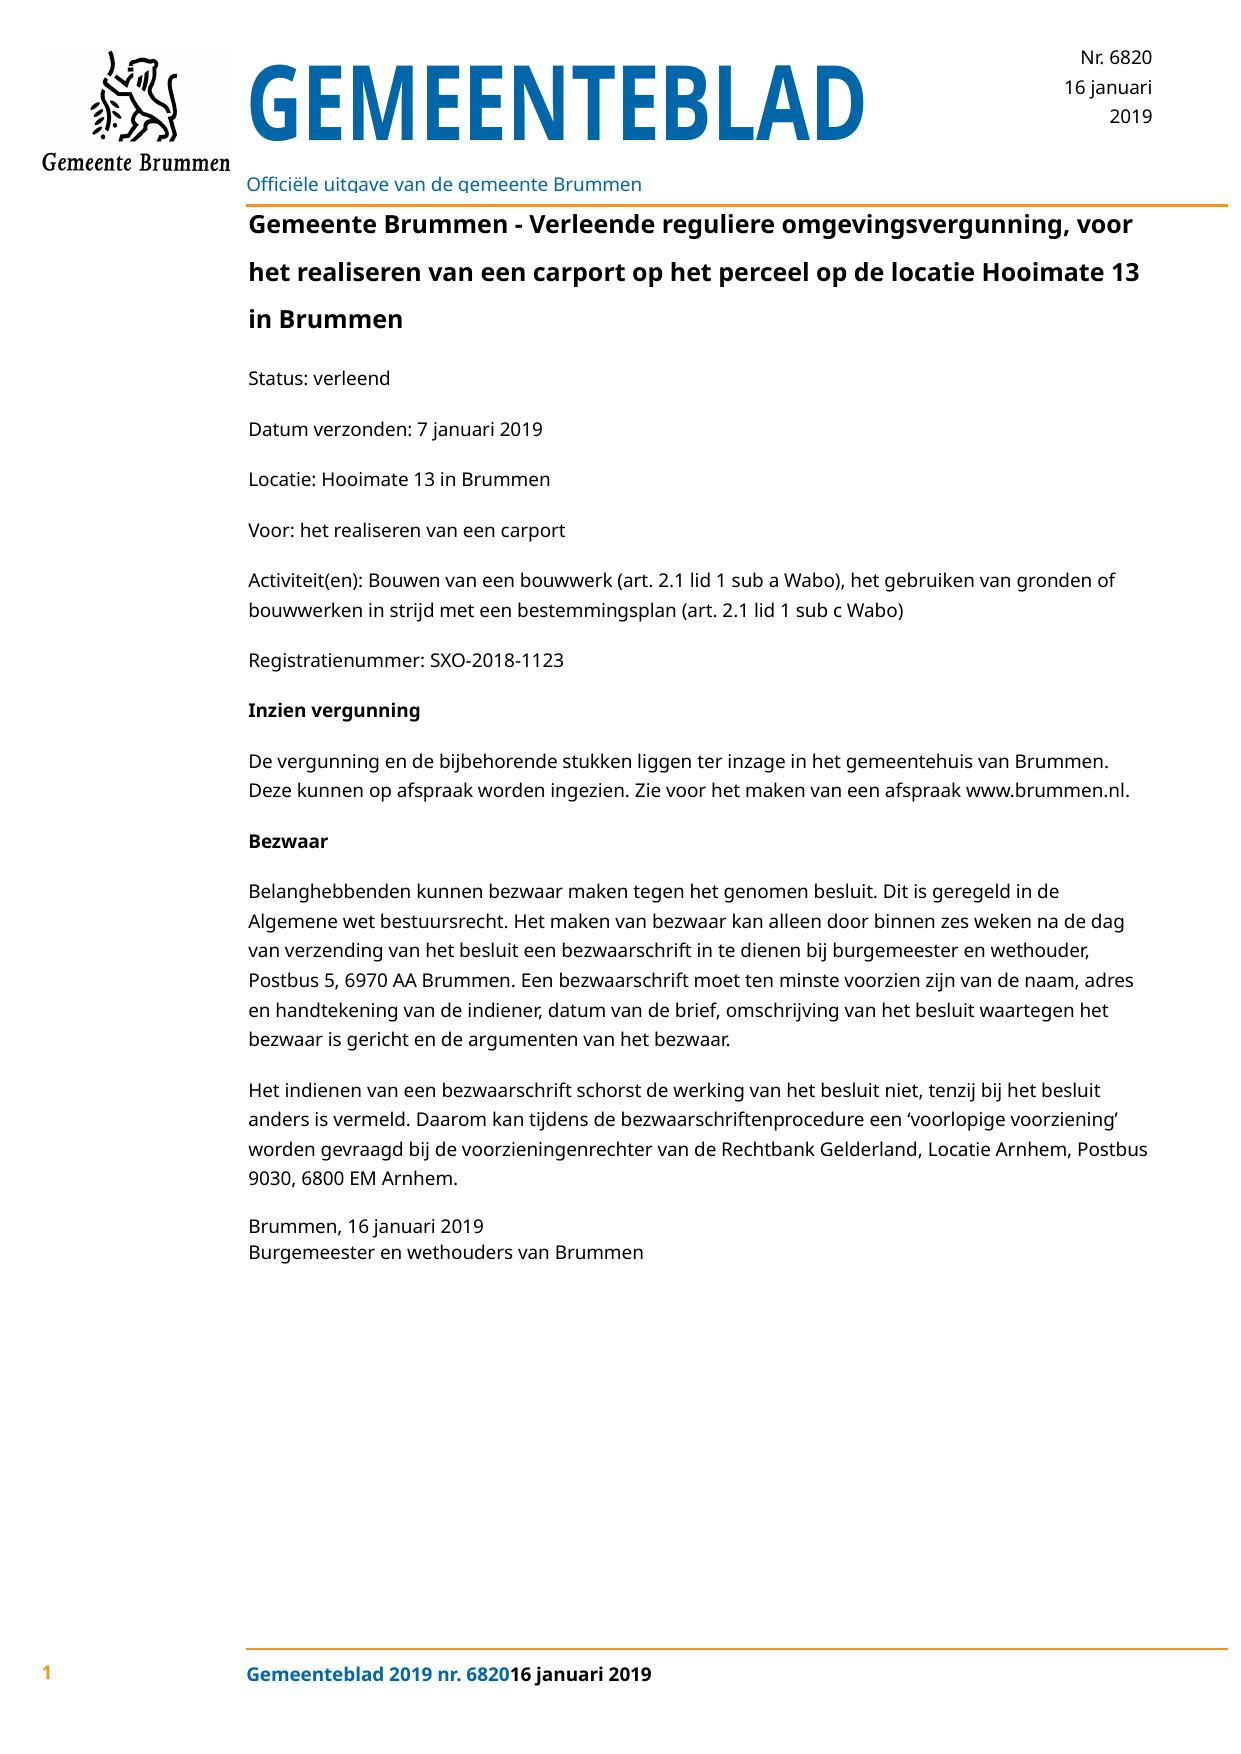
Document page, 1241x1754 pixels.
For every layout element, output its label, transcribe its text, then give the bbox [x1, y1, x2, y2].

text Voor: het realiseren van een carport [248, 517, 1152, 542]
text Inzien vergunning [248, 698, 1152, 723]
picture [41, 47, 231, 172]
text Het indienen van een bezwaarschrift schorst de werking van het besluit niet, tenzij bij het besluit anders is vermeld. Daarom kan tijdens de bezwaarschriftenprocedure een ‘voorlopige voorziening’ worden gevraagd bij de voorzieningenrechter van de Rechtbank Gelderland, Locatie Arnhem, Postbus 9030, 6800 EM Arnhem. [248, 1077, 1152, 1191]
text Belanghebbenden kunnen bezwaar maken tegen het genomen besluit. Dit is geregeld in de Algemene wet bestuursrecht. Het maken van bezwaar kan alleen door binnen zes weken na de dag van verzending van het besluit een bezwaarschrift in te dienen bij burgemeester en wethouder, Postbus 5, 6970 AA Brummen. Een bezwaarschrift moet ten minste voorzien zijn van de naam, adres en handtekening van de indiener, datum van de brief, omschrijving van het besluit waartegen het bezwaar is gericht en de argumenten van het bezwaar. [248, 878, 1152, 1052]
text Bezwaar [248, 828, 1152, 854]
text Datum verzonden: 7 januari 2019 [248, 416, 1152, 442]
text Gemeente Brummen - Verleende reguliere omgevingsvergunning, voor het realiseren van een carport op het perceel op de locatie Hooimate 13 in Brummen [248, 207, 1152, 336]
text Status: verleend [248, 366, 1152, 391]
text De vergunning en de bijbehorende stukken liggen ter inzage in het gemeentehuis van Brummen. Deze kunnen op afspraak worden ingezien. Zie voor het maken van een afspraak www.brummen.nl. [248, 748, 1152, 803]
text Activiteit(en): Bouwen van een bouwwerk (art. 2.1 lid 1 sub a Wabo), het gebruiken van gronden of bouwwerken in strijd met een bestemmingsplan (art. 2.1 lid 1 sub c Wabo) [248, 567, 1152, 622]
text Registratienummer: SXO-2018-1123 [248, 647, 1152, 673]
text Locatie: Hooimate 13 in Brummen [248, 466, 1152, 492]
text Brummen, 16 januari 2019 [248, 1213, 1152, 1239]
text Burgemeester en wethouders van Brummen [248, 1239, 1152, 1265]
